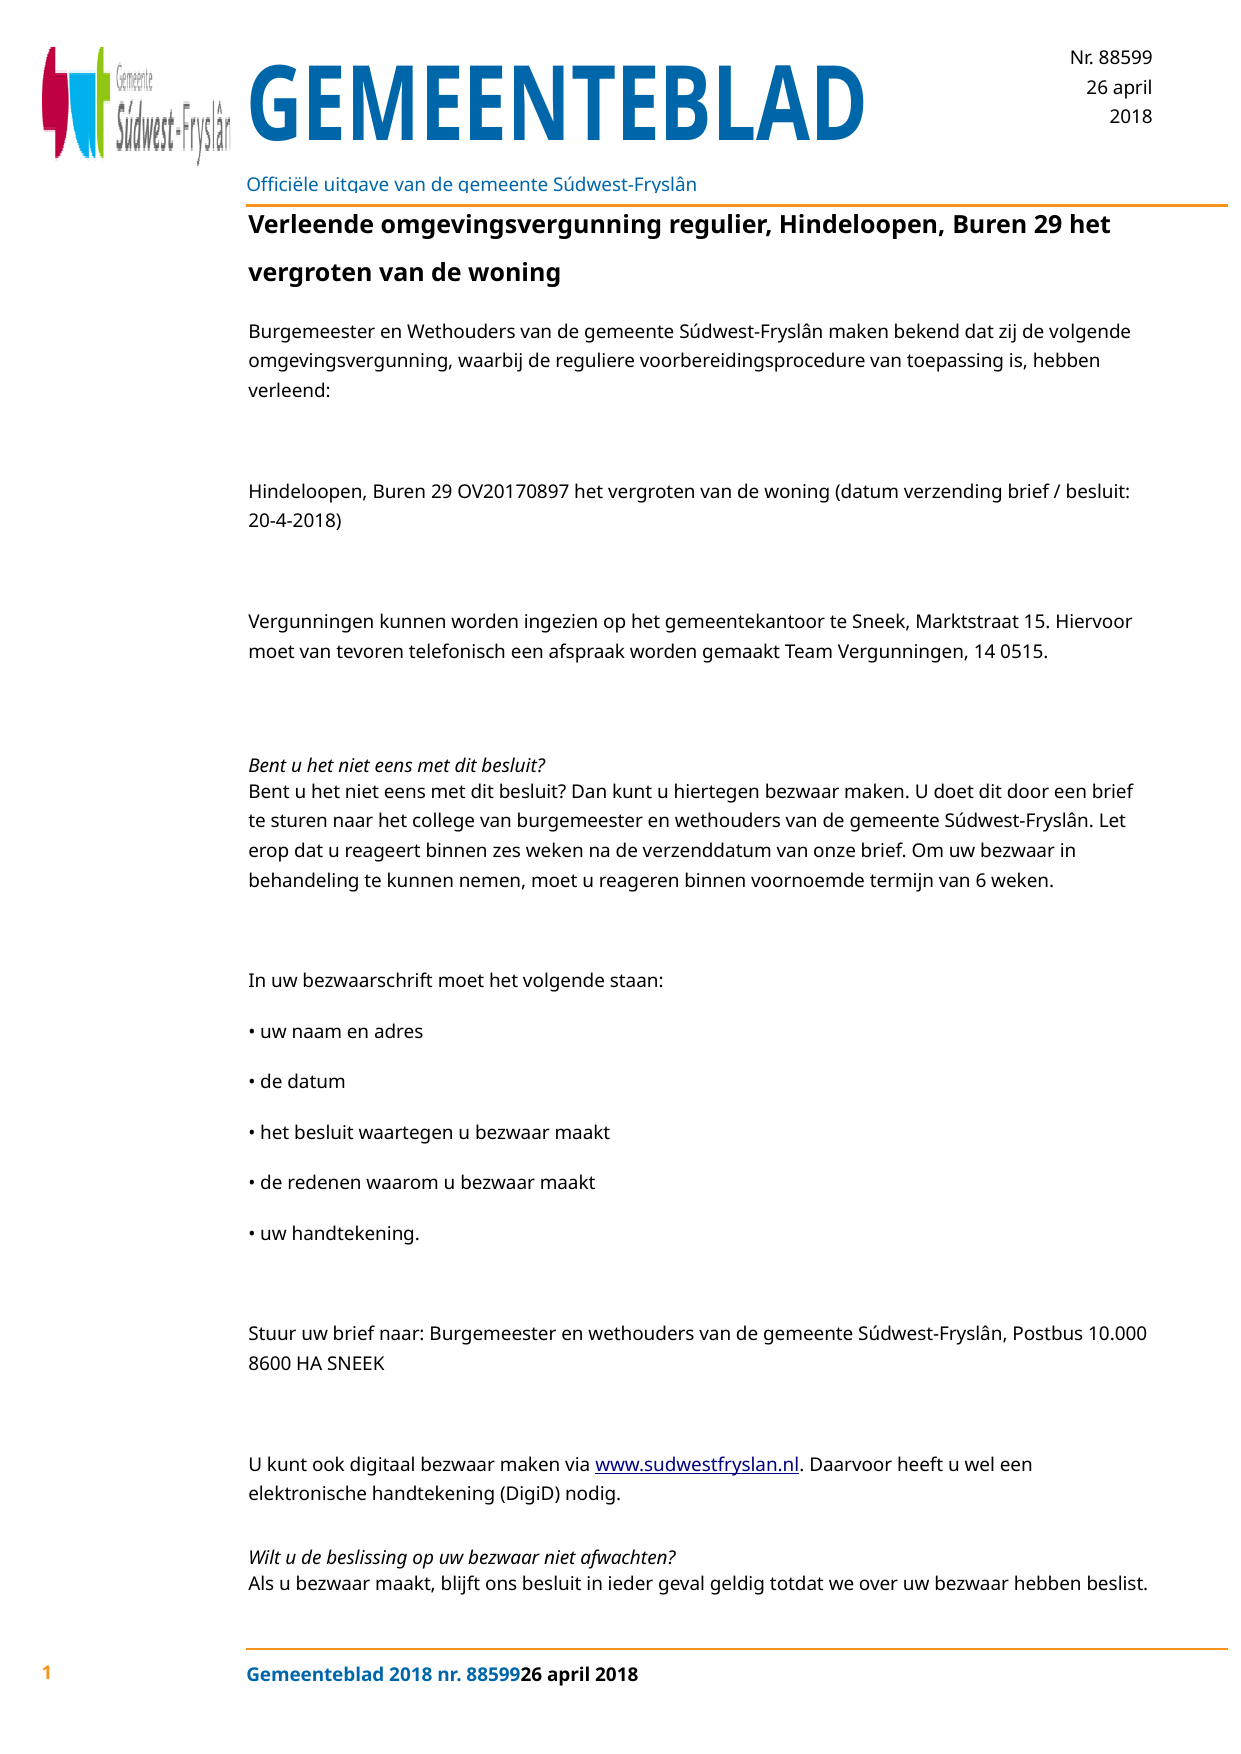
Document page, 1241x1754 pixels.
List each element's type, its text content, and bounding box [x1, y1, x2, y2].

text Stuur uw brief naar: Burgemeester en wethouders van de gemeente Súdwest-Fryslân, Postbus 10.000 8600 HA SNEEK [248, 1321, 1152, 1376]
text • uw naam en adres [248, 1018, 1152, 1044]
text Burgemeester en Wethouders van de gemeente Súdwest-Fryslân maken bekend dat zij de volgende omgevingsvergunning, waarbij de reguliere voorbereidingsprocedure van toepassing is, hebben verleend: [248, 318, 1152, 403]
text • uw handtekening. [248, 1220, 1152, 1245]
text Bent u het niet eens met dit besluit? Dan kunt u hiertegen bezwaar maken. U doet dit door een brief te sturen naar het college van burgemeester en wethouders van de gemeente Súdwest-Fryslân. Let erop dat u reageert binnen zes weken na de verzenddatum van onze brief. Om uw bezwaar in behandeling te kunnen nemen, moet u reageren binnen voornoemde termijn van 6 weken. [248, 778, 1152, 892]
text Hindeloopen, Buren 29 OV20170897 het vergroten van de woning (datum verzending brief / besluit: 20-4-2018) [248, 478, 1152, 533]
text In uw bezwaarschrift moet het volgende staan: [248, 968, 1152, 993]
text Wilt u de beslissing op uw bezwaar niet afwachten? [248, 1544, 1152, 1570]
picture [41, 47, 231, 172]
text Verleende omgevingsvergunning regulier, Hindeloopen, Buren 29 het vergroten van de woning [248, 207, 1152, 288]
text • de redenen waarom u bezwaar maakt [248, 1169, 1152, 1195]
text • het besluit waartegen u bezwaar maakt [248, 1119, 1152, 1144]
text • de datum [248, 1068, 1152, 1094]
text Bent u het niet eens met dit besluit? [248, 752, 1152, 778]
text Vergunningen kunnen worden ingezien op het gemeentekantoor te Sneek, Marktstraat 15. Hiervoor moet van tevoren telefonisch een afspraak worden gemaakt Team Vergunningen, 14 0515. [248, 608, 1152, 664]
text Als u bezwaar maakt, blijft ons besluit in ieder geval geldig totdat we over uw bezwaar hebben beslist. [248, 1570, 1152, 1596]
text U kunt ook digitaal bezwaar maken via www.sudwestfryslan.nl. Daarvoor heeft u wel een elektronische handtekening (DigiD) nodig. [248, 1451, 1152, 1506]
